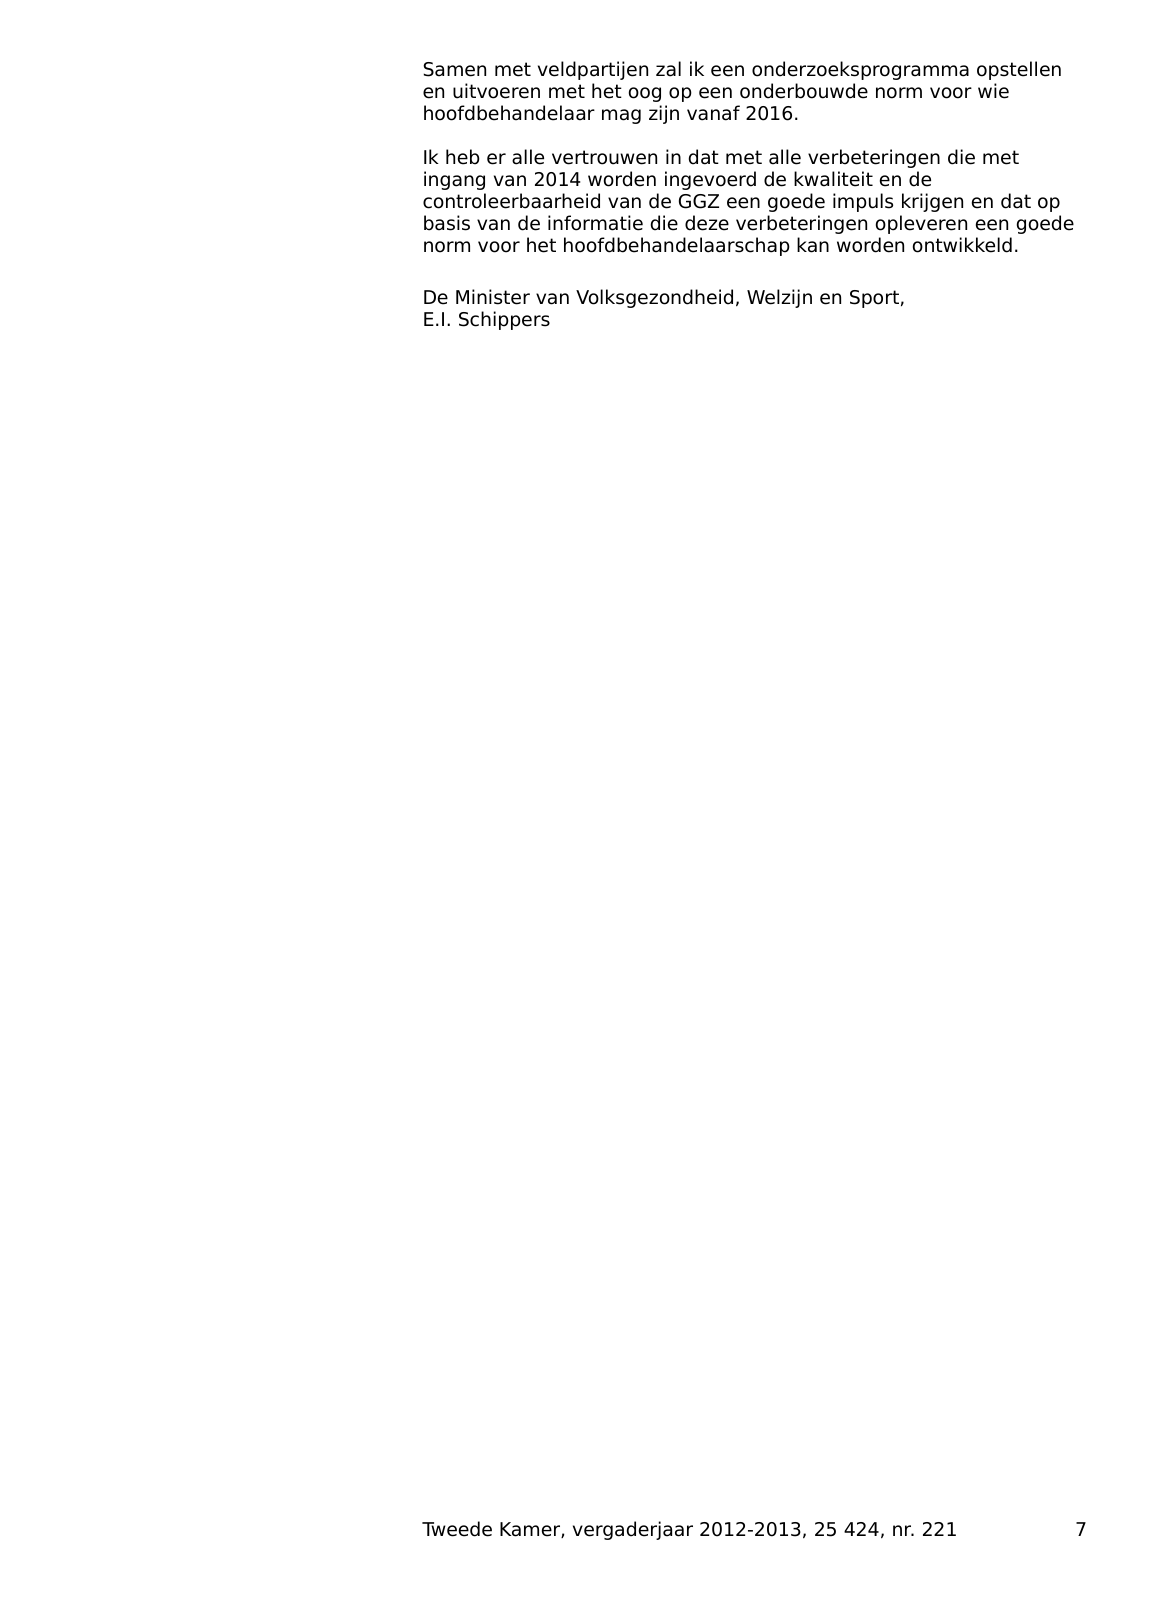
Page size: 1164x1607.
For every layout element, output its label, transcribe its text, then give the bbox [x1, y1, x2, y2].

text Samen met veldpartijen zal ik een onderzoeksprogramma opstellen en uitvoeren met het oog op een onderbouwde norm voor wie hoofdbehandelaar mag zijn vanaf 2016. [422, 59, 1087, 125]
text Ik heb er alle vertrouwen in dat met alle verbeteringen die met ingang van 2014 worden ingevoerd de kwaliteit en de controleerbaarheid van de GGZ een goede impuls krijgen en dat op basis van de informatie die deze verbeteringen opleveren een goede norm voor het hoofdbehandelaarschap kan worden ontwikkeld. [422, 147, 1087, 257]
text De Minister van Volksgezondheid, Welzijn en Sport, E.I. Schippers [422, 287, 1087, 331]
